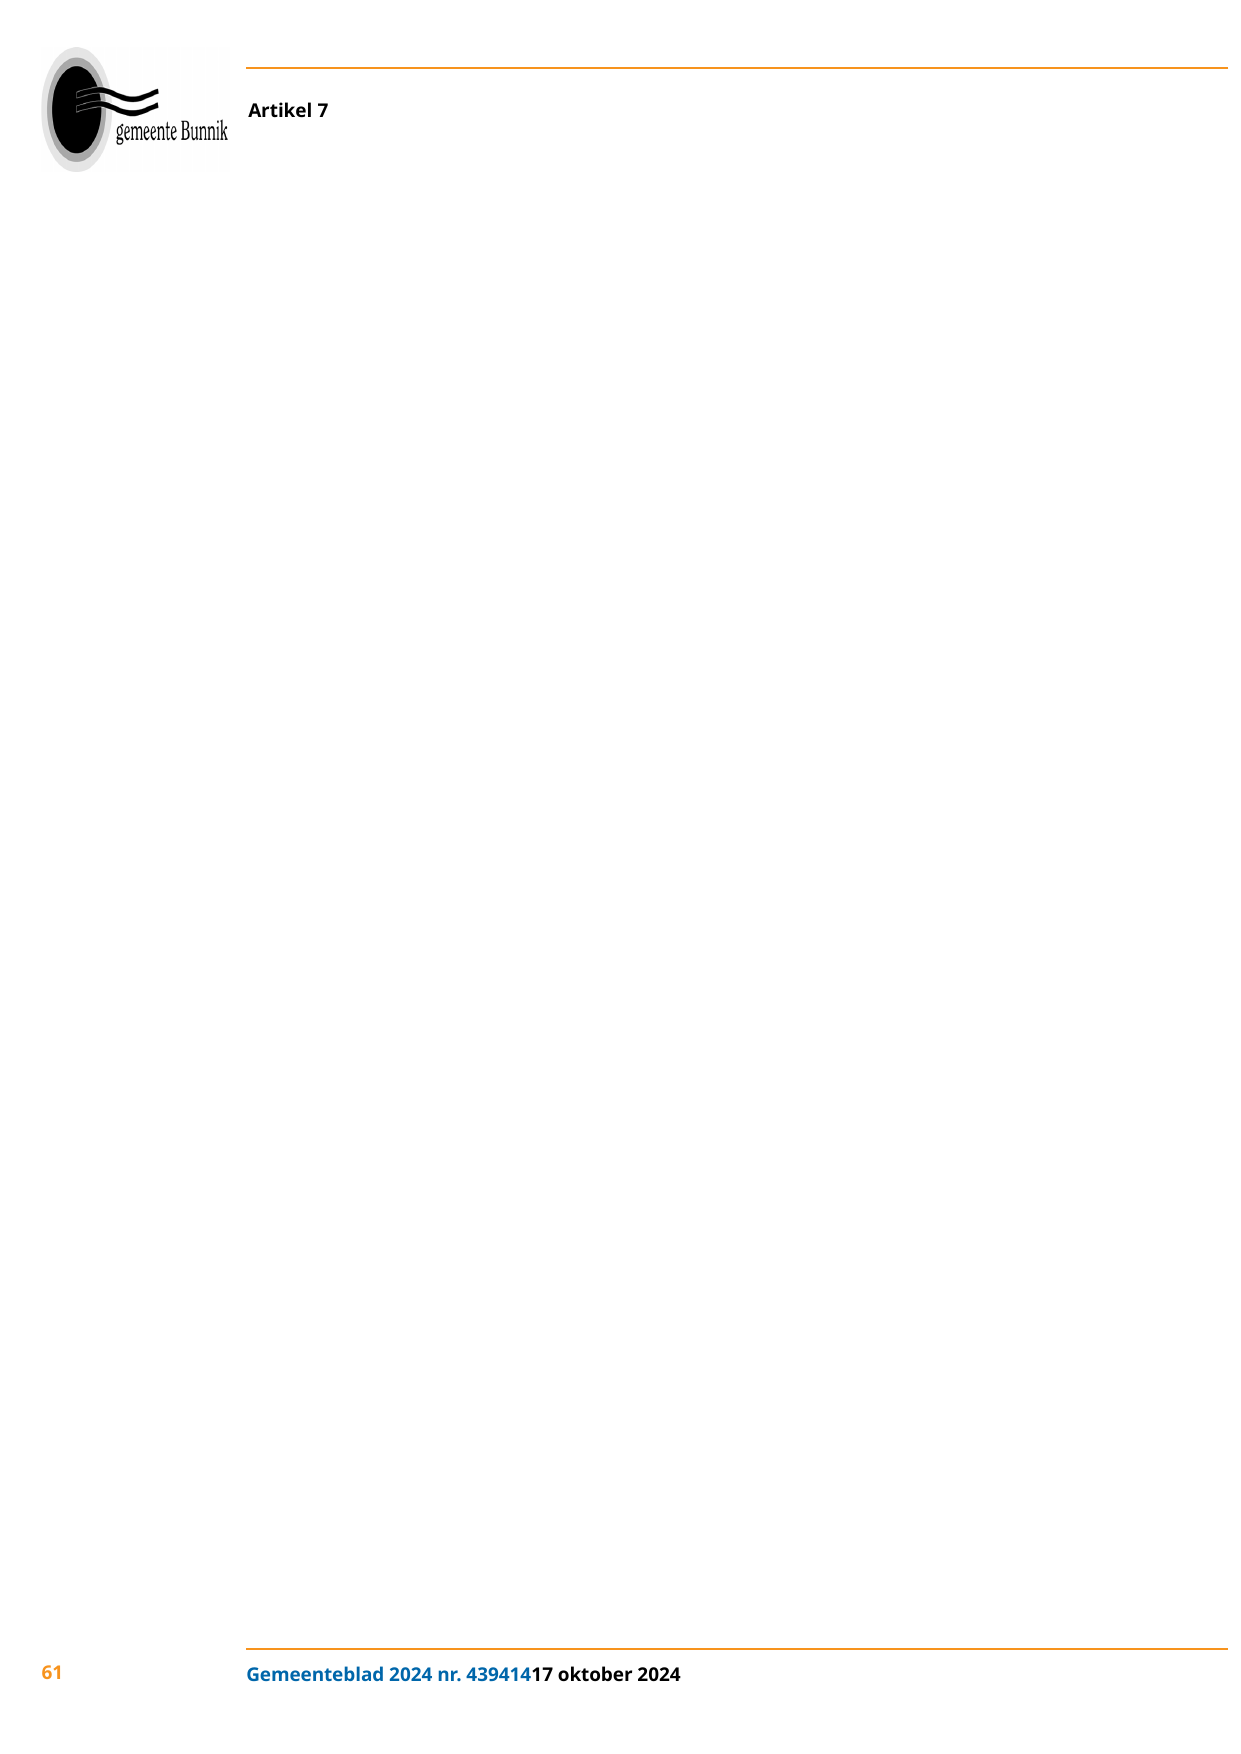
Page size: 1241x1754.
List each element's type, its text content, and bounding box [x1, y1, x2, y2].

picture [41, 47, 231, 172]
text Artikel 7 [248, 95, 1152, 123]
